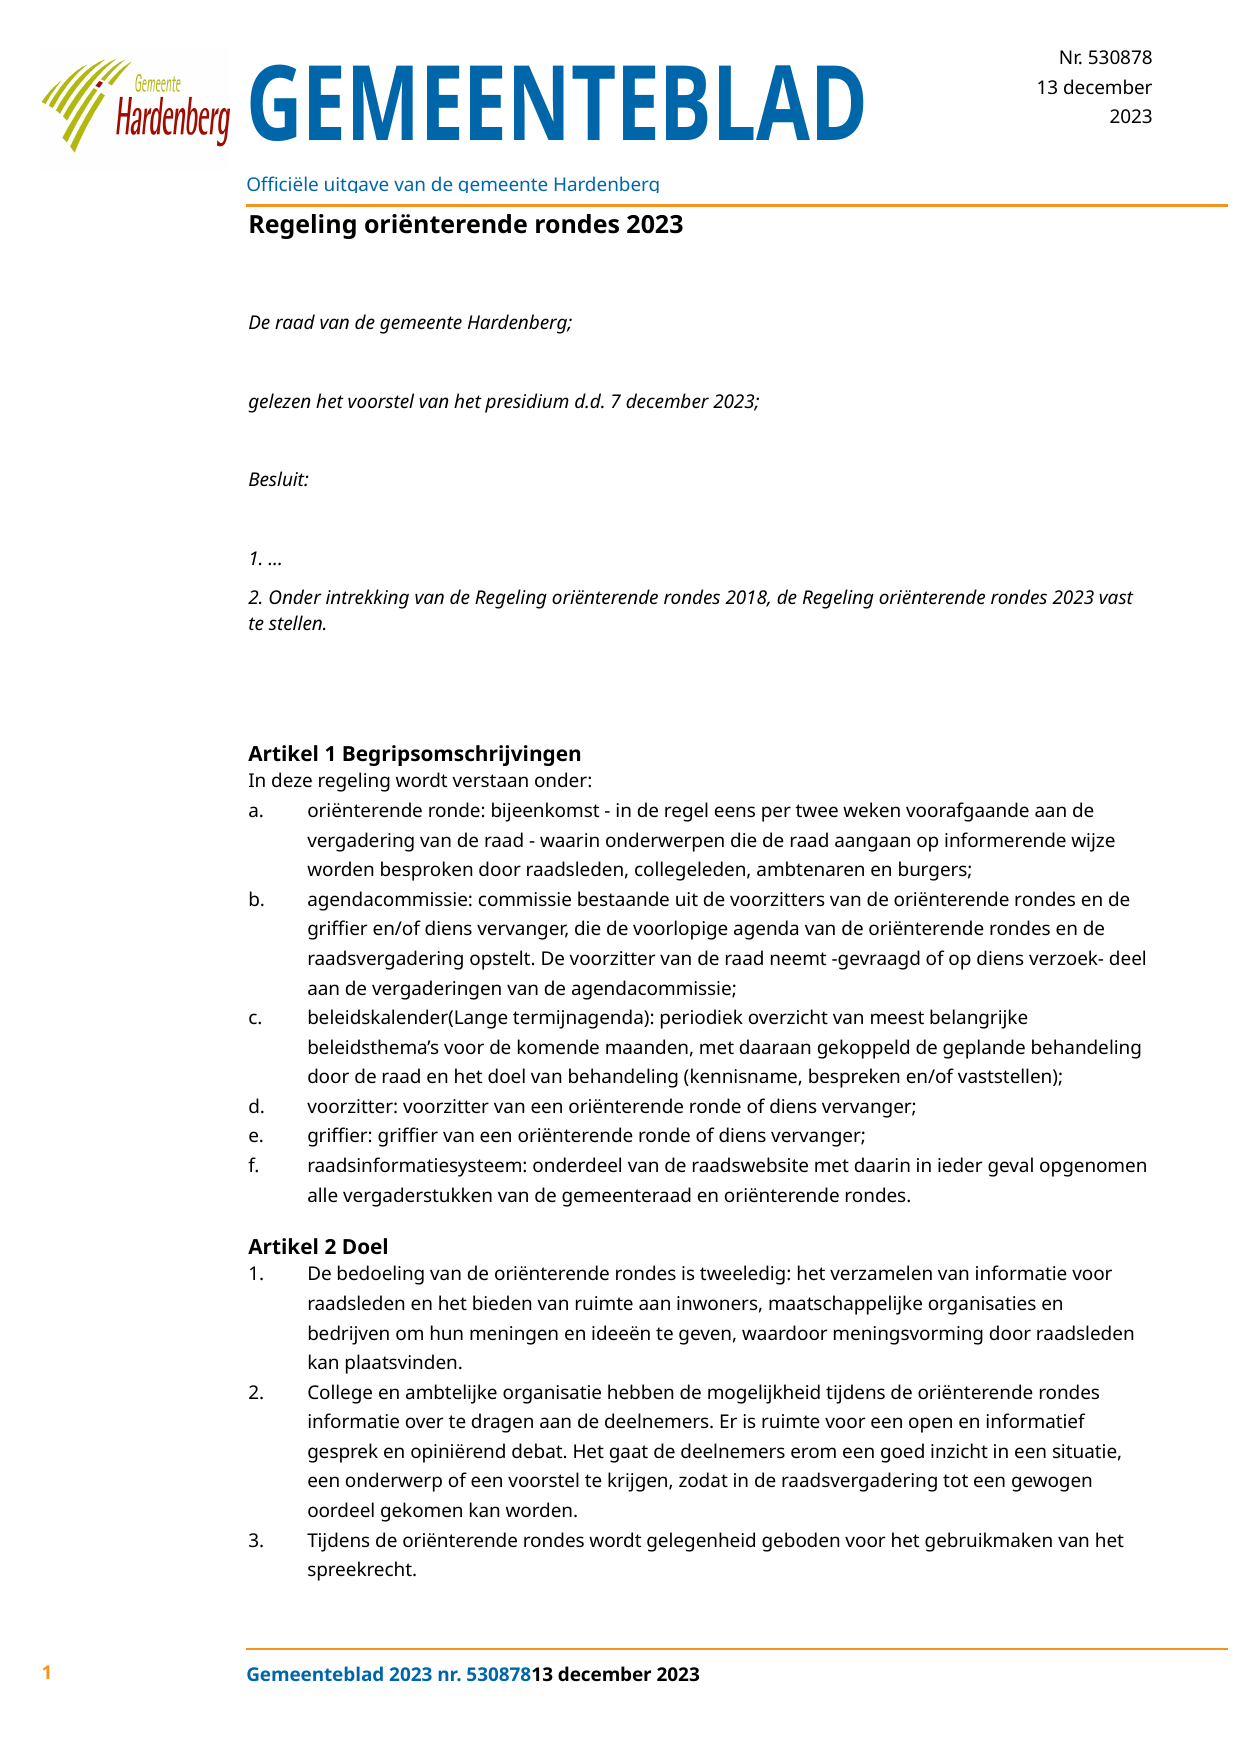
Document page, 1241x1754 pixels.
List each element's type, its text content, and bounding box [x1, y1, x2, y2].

text Regeling oriënterende rondes 2023 [248, 207, 1152, 241]
text Artikel 1 Begripsomschrijvingen [248, 739, 1152, 768]
list raadsinformatiesysteem: onderdeel van de raadswebsite met daarin in ieder geval opgenomen alle vergaderstukken van de gemeenteraad en oriënterende rondes. [248, 1152, 1152, 1207]
list agendacommissie: commissie bestaande uit de voorzitters van de oriënterende rondes en de griffier en/of diens vervanger, die de voorlopige agenda van de oriënterende rondes en de raadsvergadering opstelt. De voorzitter van de raad neemt -gevraagd of op diens verzoek- deel aan de vergaderingen van de agendacommissie; [248, 886, 1152, 1000]
text 1. ... [248, 545, 1152, 571]
text Besluit: [248, 467, 1152, 492]
list De bedoeling van de oriënterende rondes is tweeledig: het verzamelen van informatie voor raadsleden en het bieden van ruimte aan inwoners, maatschappelijke organisaties en bedrijven om hun meningen en ideeën te geven, waardoor meningsvorming door raadsleden kan plaatsvinden. [248, 1261, 1152, 1375]
text 2. Onder intrekking van de Regeling oriënterende rondes 2018, de Regeling oriënterende rondes 2023 vast te stellen. [248, 584, 1152, 636]
list beleidskalender(Lange termijnagenda): periodiek overzicht van meest belangrijke beleidsthema’s voor de komende maanden, met daaraan gekoppeld de geplande behandeling door de raad en het doel van behandeling (kennisname, bespreken en/of vaststellen); [248, 1004, 1152, 1089]
list Tijdens de oriënterende rondes wordt gelegenheid geboden voor het gebruikmaken van het spreekrecht. [248, 1527, 1152, 1582]
text gelezen het voorstel van het presidium d.d. 7 december 2023; [248, 388, 1152, 414]
list voorzitter: voorzitter van een oriënterende ronde of diens vervanger; [248, 1093, 1152, 1119]
list College en ambtelijke organisatie hebben de mogelijkheid tijdens de oriënterende rondes informatie over te dragen aan de deelnemers. Er is ruimte voor een open en informatief gesprek en opiniërend debat. Het gaat de deelnemers erom een goed inzicht in een situatie, een onderwerp of een voorstel te krijgen, zodat in de raadsvergadering tot een gewogen oordeel gekomen kan worden. [248, 1379, 1152, 1523]
text De raad van de gemeente Hardenberg; [248, 309, 1152, 335]
text Artikel 2 Doel [248, 1232, 1152, 1261]
list oriënterende ronde: bijeenkomst - in de regel eens per twee weken voorafgaande aan de vergadering van de raad - waarin onderwerpen die de raad aangaan op informerende wijze worden besproken door raadsleden, collegeleden, ambtenaren en burgers; [248, 797, 1152, 882]
list griffier: griffier van een oriënterende ronde of diens vervanger; [248, 1123, 1152, 1148]
text In deze regeling wordt verstaan onder: [248, 768, 1152, 793]
picture [41, 47, 231, 172]
